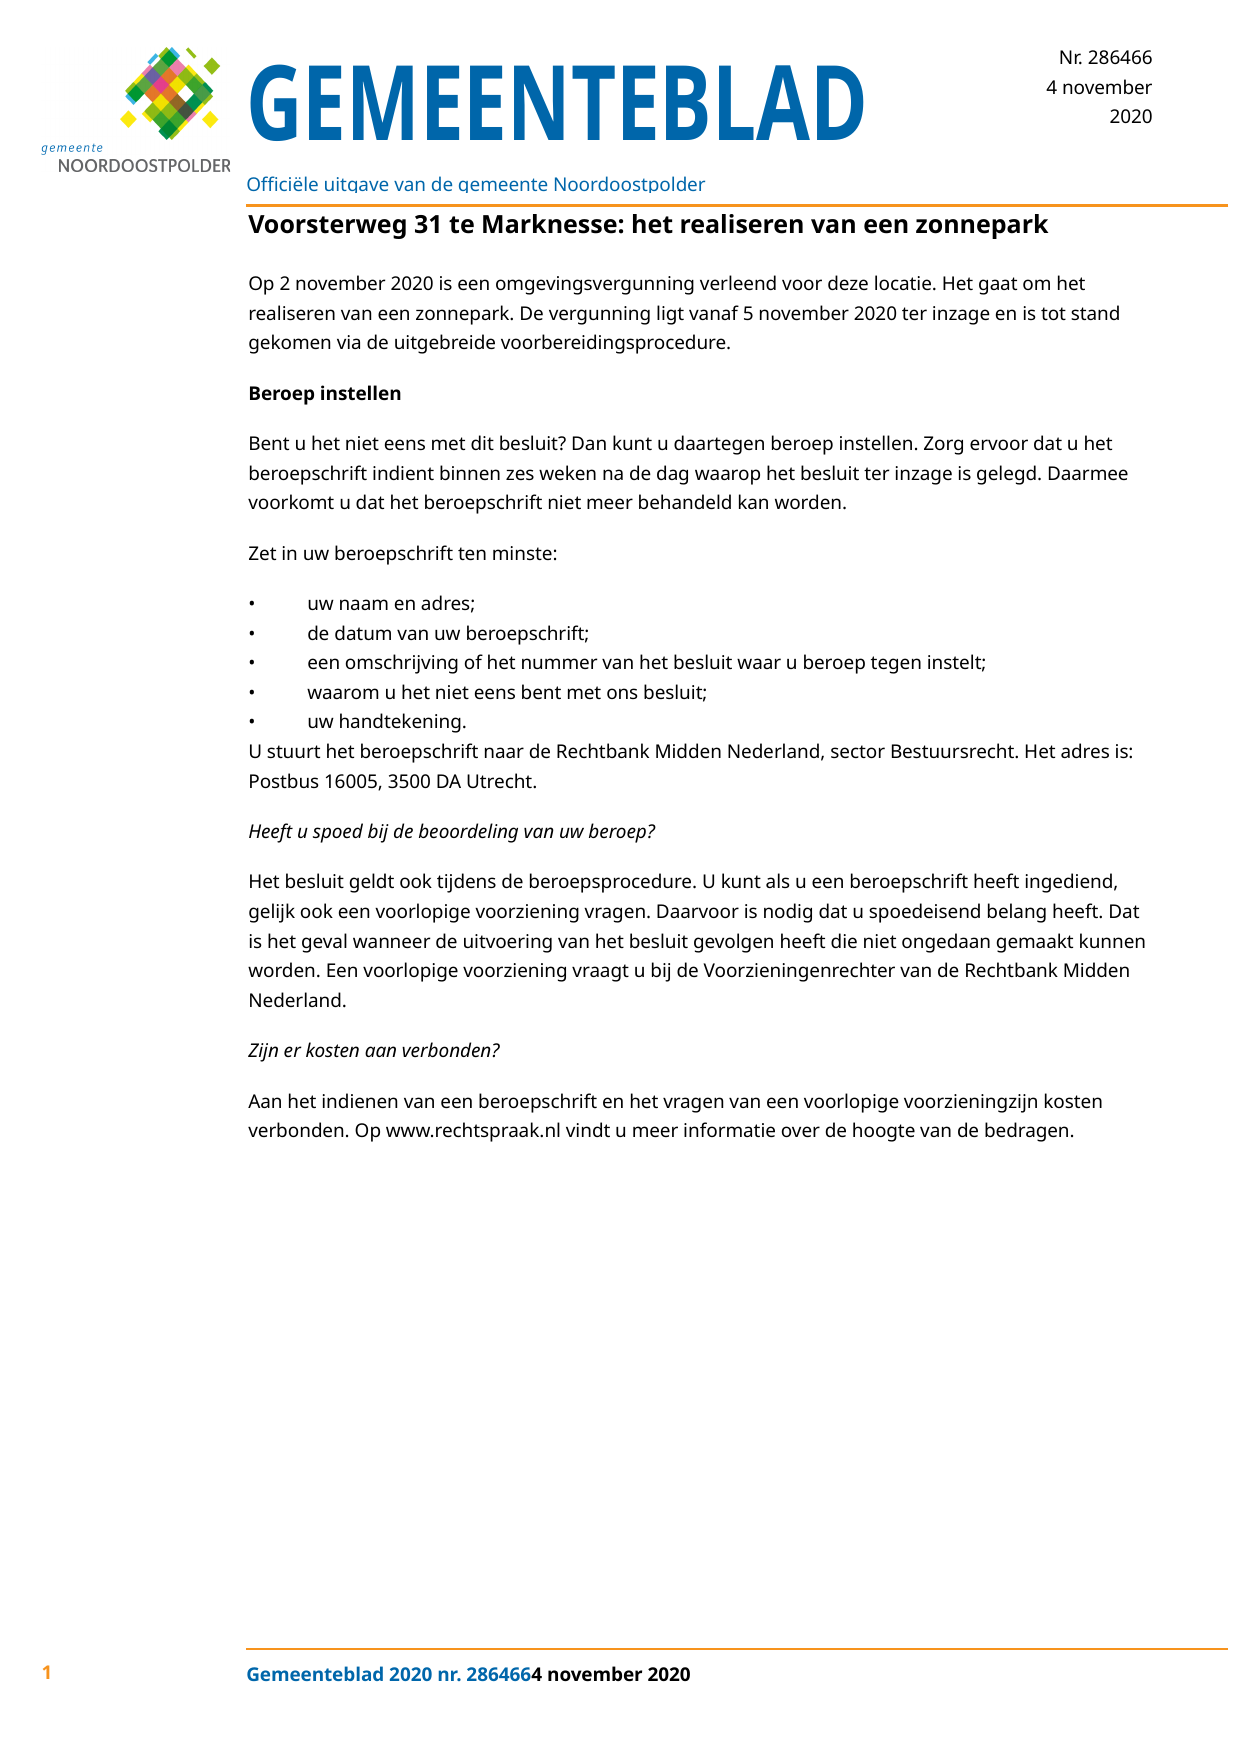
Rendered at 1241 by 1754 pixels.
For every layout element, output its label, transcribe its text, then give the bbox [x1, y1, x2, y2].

text Het besluit geldt ook tijdens de beroepsprocedure. U kunt als u een beroepschrift heeft ingediend, gelijk ook een voorlopige voorziening vragen. Daarvoor is nodig dat u spoedeisend belang heeft. Dat is het geval wanneer de uitvoering van het besluit gevolgen heeft die niet ongedaan gemaakt kunnen worden. Een voorlopige voorziening vraagt u bij de Voorzieningenrechter van de Rechtbank Midden Nederland. [248, 869, 1152, 1013]
text Zet in uw beroepschrift ten minste: [248, 540, 1152, 566]
text U stuurt het beroepschrift naar de Rechtbank Midden Nederland, sector Bestuursrecht. Het adres is: Postbus 16005, 3500 DA Utrecht. [248, 738, 1152, 793]
text Zijn er kosten aan verbonden? [248, 1037, 1152, 1063]
text Voorsterweg 31 te Marknesse: het realiseren van een zonnepark [248, 207, 1152, 241]
text Beroep instellen [248, 380, 1152, 406]
list uw naam en adres; [248, 590, 1152, 616]
list een omschrijving of het nummer van het besluit waar u beroep tegen instelt; [248, 649, 1152, 675]
text Heeft u spoed bij de beoordeling van uw beroep? [248, 818, 1152, 844]
picture [41, 47, 231, 172]
list waarom u het niet eens bent met ons besluit; [248, 679, 1152, 705]
list uw handtekening. [248, 709, 1152, 734]
text Bent u het niet eens met dit besluit? Dan kunt u daartegen beroep instellen. Zorg ervoor dat u het beroepschrift indient binnen zes weken na de dag waarop het besluit ter inzage is gelegd. Daarmee voorkomt u dat het beroepschrift niet meer behandeld kan worden. [248, 430, 1152, 515]
text Aan het indienen van een beroepschrift en het vragen van een voorlopige voorzieningzijn kosten verbonden. Op​ www.rechtspraak.nl​ vindt u meer informatie over de hoogte van de bedragen. [248, 1088, 1152, 1143]
list de datum van uw beroepschrift; [248, 620, 1152, 646]
text Op 2 november 2020 is een omgevingsvergunning verleend voor deze locatie. Het gaat om het realiseren van een zonnepark. De vergunning ligt vanaf 5 november 2020 ter inzage en is tot stand gekomen via de uitgebreide voorbereidingsprocedure. [248, 270, 1152, 355]
